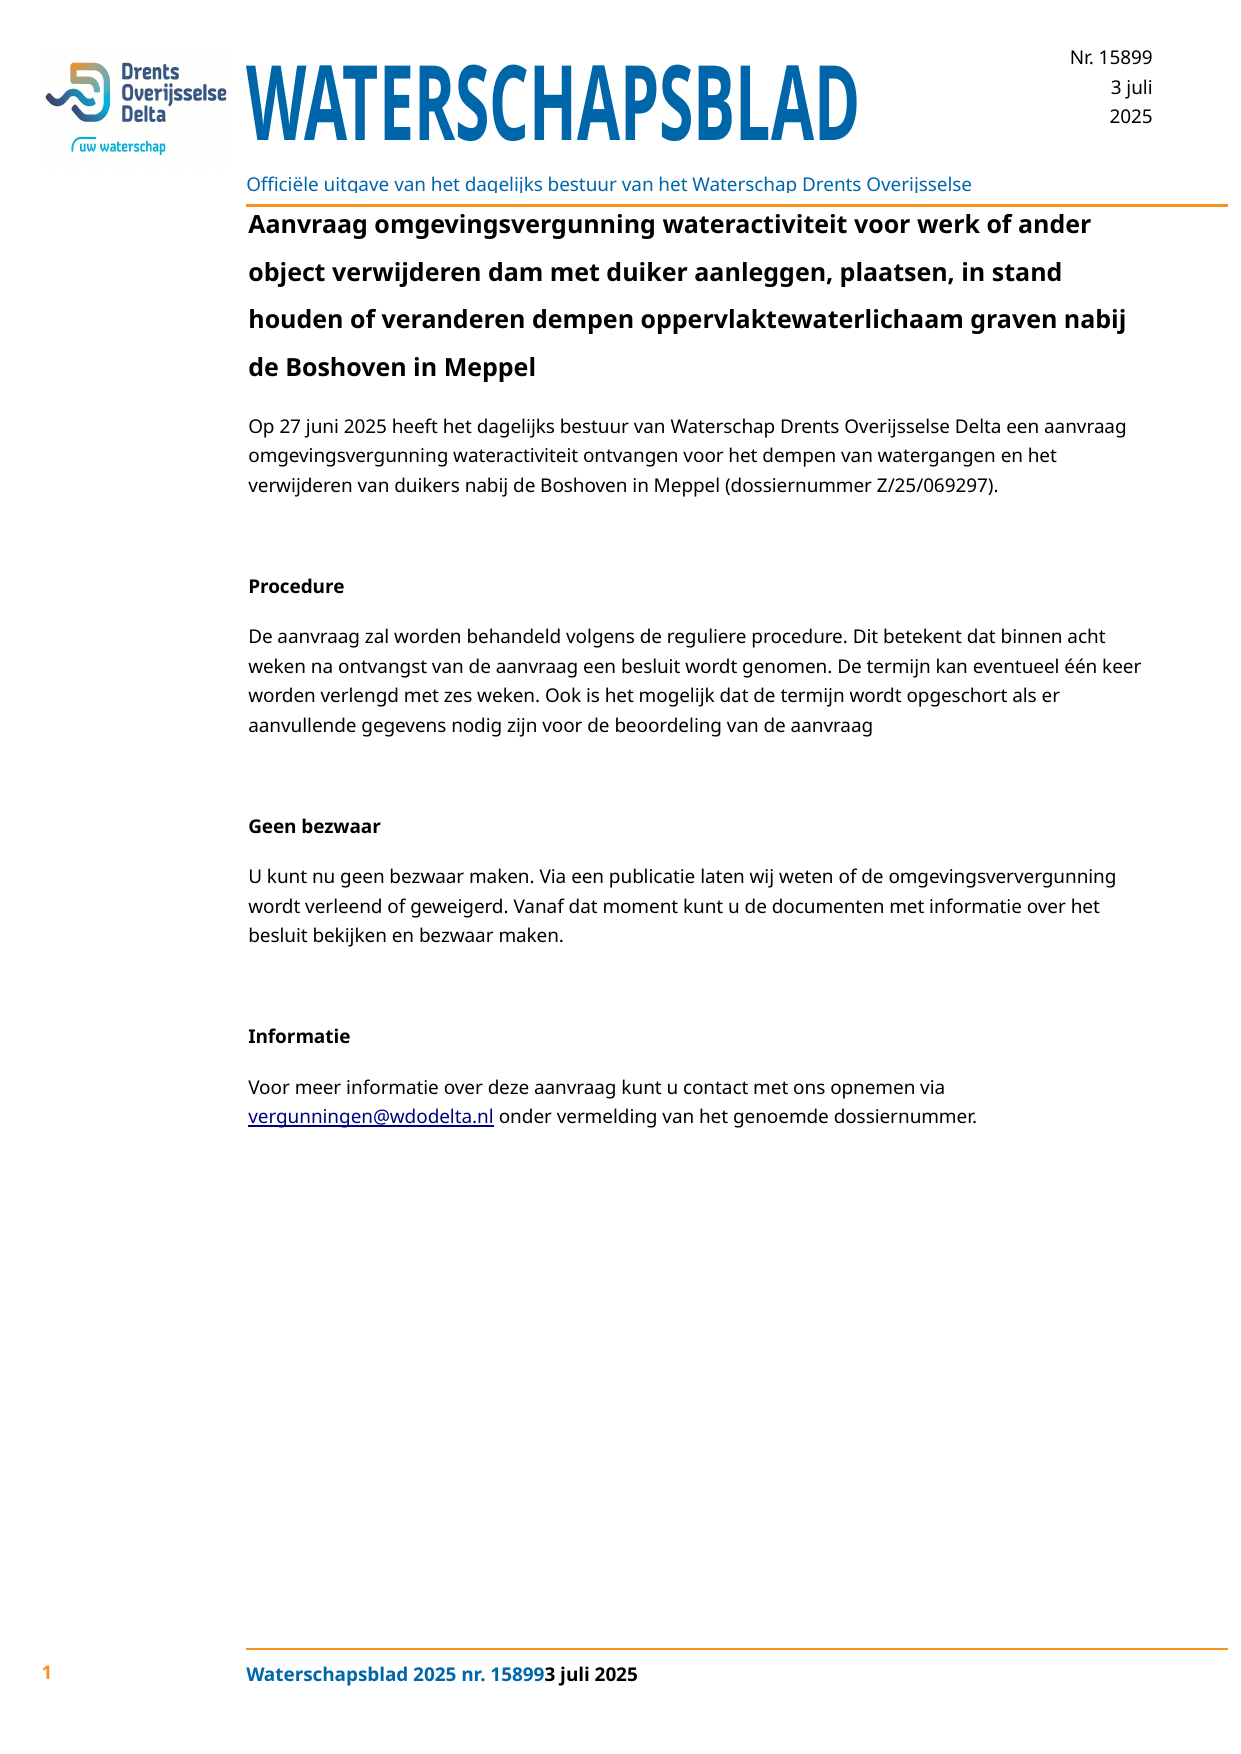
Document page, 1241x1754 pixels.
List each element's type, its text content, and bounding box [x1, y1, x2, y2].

text Procedure [248, 573, 1152, 599]
text Op 27 juni 2025 heeft het dagelijks bestuur van Waterschap Drents Overijsselse Delta een aanvraag omgevingsvergunning wateractiviteit ontvangen voor het dempen van watergangen en het verwijderen van duikers nabij de Boshoven in Meppel (dossiernummer Z/25/069297). [248, 413, 1152, 498]
text Geen bezwaar [248, 813, 1152, 839]
text Aanvraag omgevingsvergunning wateractiviteit voor werk of ander object verwijderen dam met duiker aanleggen, plaatsen, in stand houden of veranderen dempen oppervlaktewaterlichaam graven nabij de Boshoven in Meppel [248, 207, 1152, 384]
text U kunt nu geen bezwaar maken. Via een publicatie laten wij weten of de omgevingsververgunning wordt verleend of geweigerd. Vanaf dat moment kunt u de documenten met informatie over het besluit bekijken en bezwaar maken. [248, 863, 1152, 948]
text Voor meer informatie over deze aanvraag kunt u contact met ons opnemen via vergunningen@wdodelta.nl onder vermelding van het genoemde dossiernummer. [248, 1074, 1152, 1129]
text De aanvraag zal worden behandeld volgens de reguliere procedure. Dit betekent dat binnen acht weken na ontvangst van de aanvraag een besluit wordt genomen. De termijn kan eventueel één keer worden verlengd met zes weken. Ook is het mogelijk dat de termijn wordt opgeschort als er aanvullende gegevens nodig zijn voor de beoordeling van de aanvraag [248, 623, 1152, 738]
text Informatie [248, 1023, 1152, 1049]
picture [41, 47, 231, 172]
